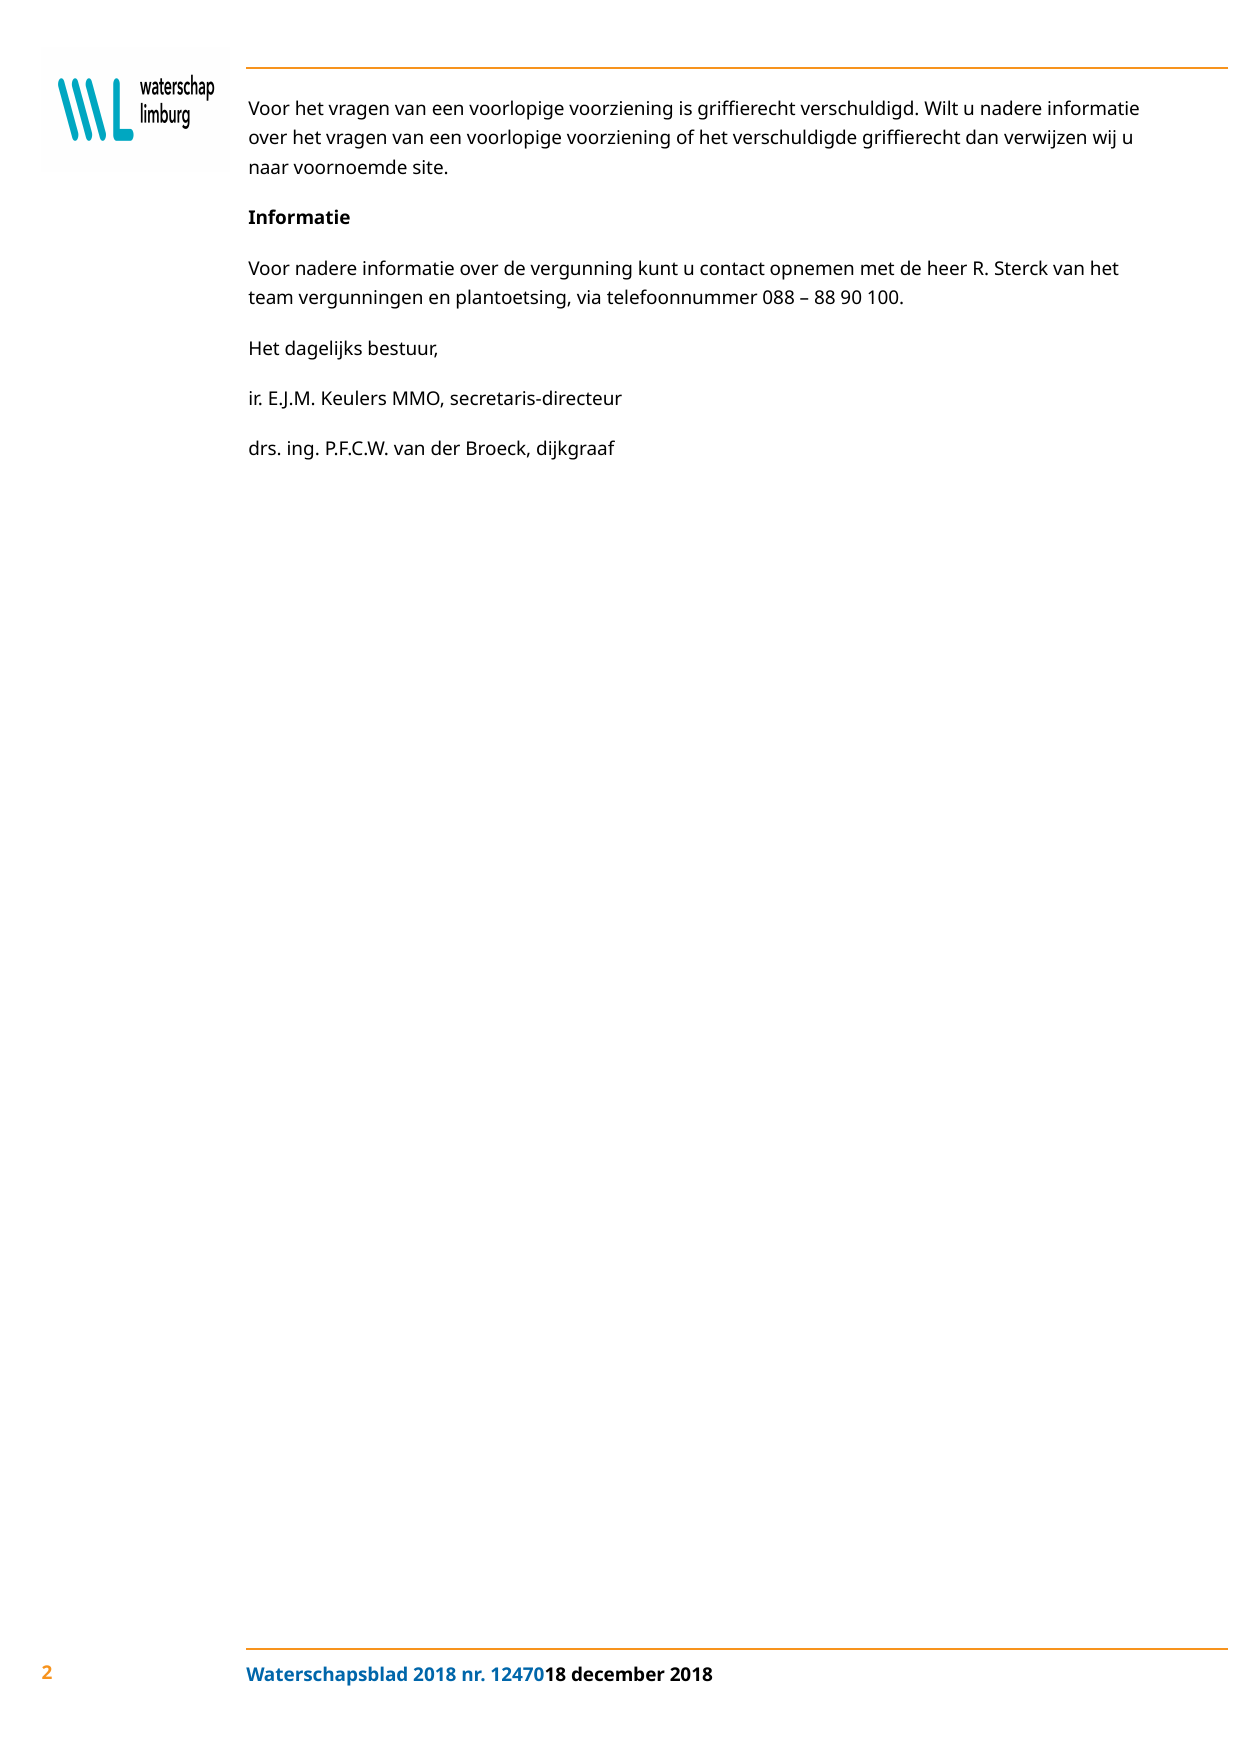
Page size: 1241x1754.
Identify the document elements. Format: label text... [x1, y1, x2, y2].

text drs. ing. P.F.C.W. van der Broeck, dijkgraaf [248, 436, 1152, 461]
text Voor het vragen van een voorlopige voorziening is griffierecht verschuldigd. Wilt u nadere informatie over het vragen van een voorlopige voorziening of het verschuldigde griffierecht dan verwijzen wij u naar voornoemde site. [248, 95, 1152, 180]
text Informatie [248, 204, 1152, 230]
text Het dagelijks bestuur, [248, 335, 1152, 361]
picture [41, 47, 231, 172]
text Voor nadere informatie over de vergunning kunt u contact opnemen met de heer R. Sterck van het team vergunningen en plantoetsing, via telefoonnummer 088 – 88 90 100. [248, 255, 1152, 310]
text ir. E.J.M. Keulers MMO, secretaris-directeur [248, 385, 1152, 411]
